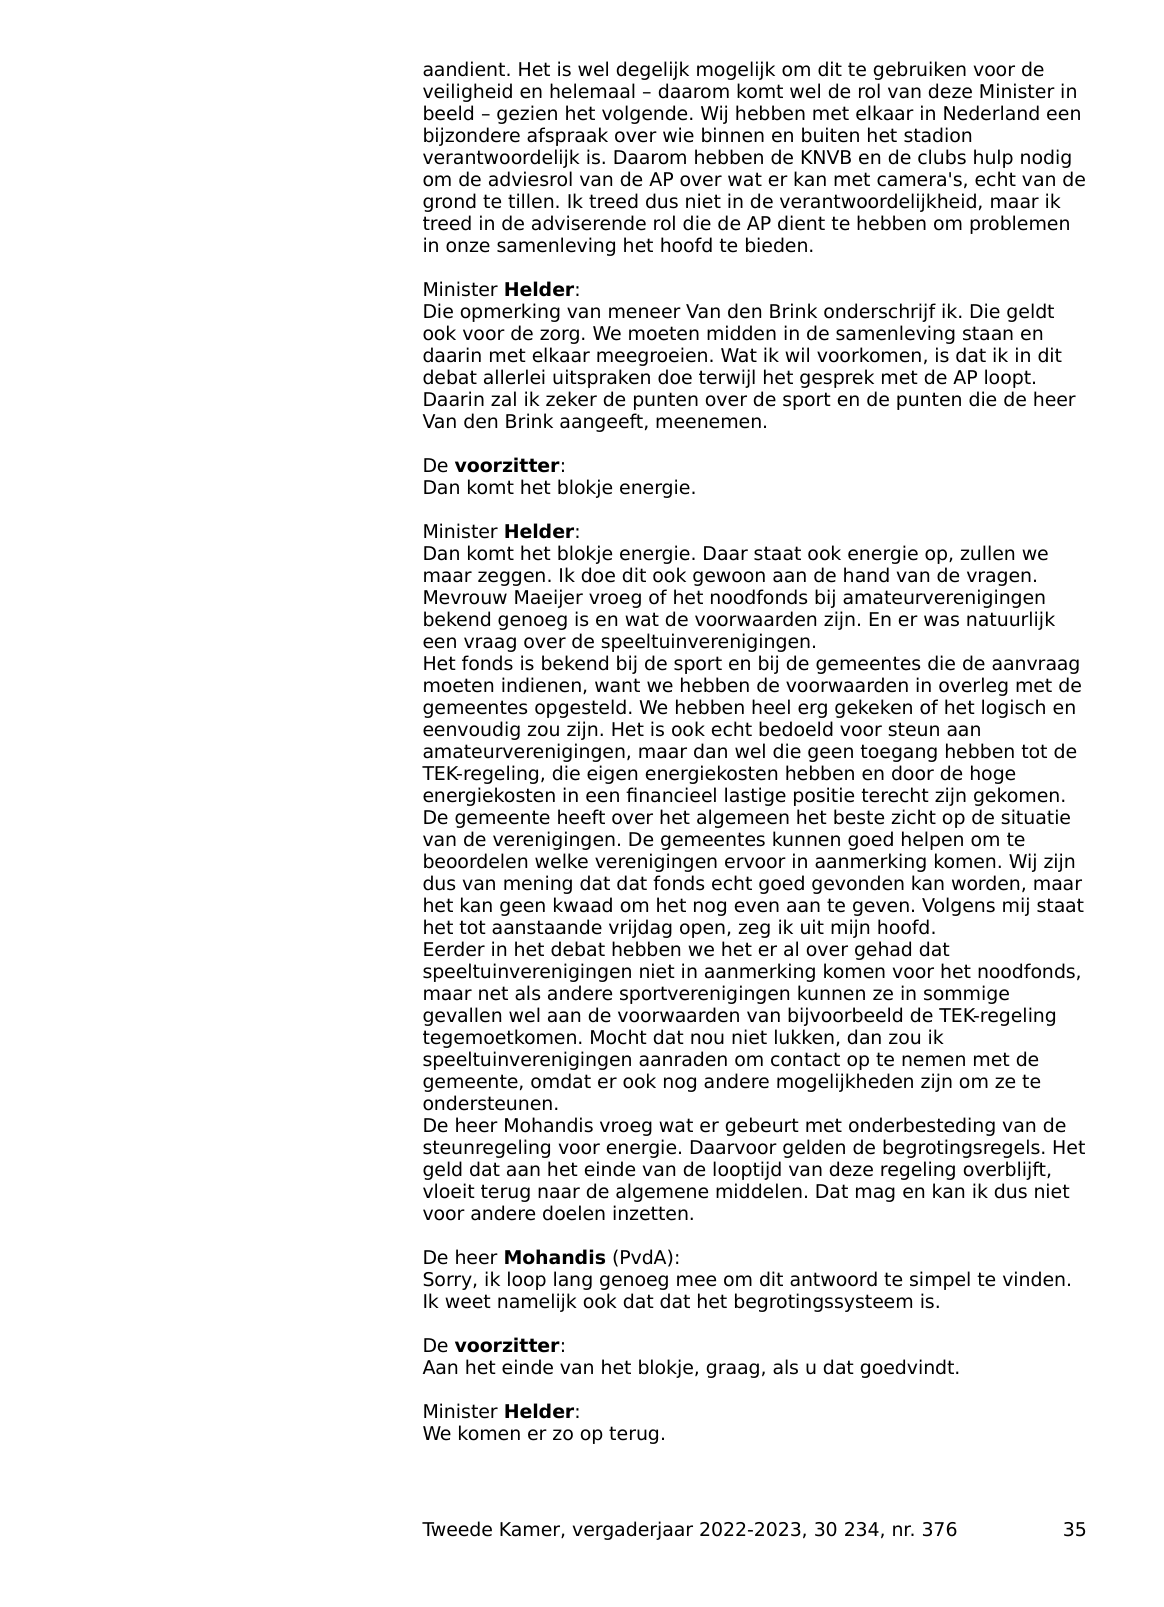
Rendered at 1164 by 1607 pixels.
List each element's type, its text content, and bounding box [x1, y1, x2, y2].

text Minister Helder: [422, 1401, 1087, 1423]
text Sorry, ik loop lang genoeg mee om dit antwoord te simpel te vinden. Ik weet namelijk ook dat dat het begrotingssysteem is. [422, 1269, 1087, 1313]
text Aan het einde van het blokje, graag, als u dat goedvindt. [422, 1357, 1087, 1379]
text Dan komt het blokje energie. Daar staat ook energie op, zullen we maar zeggen. Ik doe dit ook gewoon aan de hand van de vragen. Mevrouw Maeijer vroeg of het noodfonds bij amateurverenigingen bekend genoeg is en wat de voorwaarden zijn. En er was natuurlijk een vraag over de speeltuinverenigingen. [422, 543, 1087, 653]
text Eerder in het debat hebben we het er al over gehad dat speeltuinverenigingen niet in aanmerking komen voor het noodfonds, maar net als andere sportverenigingen kunnen ze in sommige gevallen wel aan de voorwaarden van bijvoorbeeld de TEK-regeling tegemoetkomen. Mocht dat nou niet lukken, dan zou ik speeltuinverenigingen aanraden om contact op te nemen met de gemeente, omdat er ook nog andere mogelijkheden zijn om ze te ondersteunen. [422, 939, 1087, 1115]
text Dan komt het blokje energie. [422, 477, 1087, 499]
text aandient. Het is wel degelijk mogelijk om dit te gebruiken voor de veiligheid en helemaal – daarom komt wel de rol van deze Minister in beeld – gezien het volgende. Wij hebben met elkaar in Nederland een bijzondere afspraak over wie binnen en buiten het stadion verantwoordelijk is. Daarom hebben de KNVB en de clubs hulp nodig om de adviesrol van de AP over wat er kan met camera's, echt van de grond te tillen. Ik treed dus niet in de verantwoordelijkheid, maar ik treed in de adviserende rol die de AP dient te hebben om problemen in onze samenleving het hoofd te bieden. [422, 59, 1087, 257]
text De heer Mohandis vroeg wat er gebeurt met onderbesteding van de steunregeling voor energie. Daarvoor gelden de begrotingsregels. Het geld dat aan het einde van de looptijd van deze regeling overblijft, vloeit terug naar de algemene middelen. Dat mag en kan ik dus niet voor andere doelen inzetten. [422, 1115, 1087, 1224]
text De heer Mohandis (PvdA): [422, 1247, 1087, 1269]
text De voorzitter: [422, 455, 1087, 477]
text Minister Helder: [422, 279, 1087, 301]
text De voorzitter: [422, 1335, 1087, 1357]
text We komen er zo op terug. [422, 1423, 1087, 1445]
text Die opmerking van meneer Van den Brink onderschrijf ik. Die geldt ook voor de zorg. We moeten midden in de samenleving staan en daarin met elkaar meegroeien. Wat ik wil voorkomen, is dat ik in dit debat allerlei uitspraken doe terwijl het gesprek met de AP loopt. Daarin zal ik zeker de punten over de sport en de punten die de heer Van den Brink aangeeft, meenemen. [422, 301, 1087, 433]
text Het fonds is bekend bij de sport en bij de gemeentes die de aanvraag moeten indienen, want we hebben de voorwaarden in overleg met de gemeentes opgesteld. We hebben heel erg gekeken of het logisch en eenvoudig zou zijn. Het is ook echt bedoeld voor steun aan amateurverenigingen, maar dan wel die geen toegang hebben tot de TEK-regeling, die eigen energiekosten hebben en door de hoge energiekosten in een financieel lastige positie terecht zijn gekomen. De gemeente heeft over het algemeen het beste zicht op de situatie van de verenigingen. De gemeentes kunnen goed helpen om te beoordelen welke verenigingen ervoor in aanmerking komen. Wij zijn dus van mening dat dat fonds echt goed gevonden kan worden, maar het kan geen kwaad om het nog even aan te geven. Volgens mij staat het tot aanstaande vrijdag open, zeg ik uit mijn hoofd. [422, 653, 1087, 939]
text Minister Helder: [422, 521, 1087, 543]
